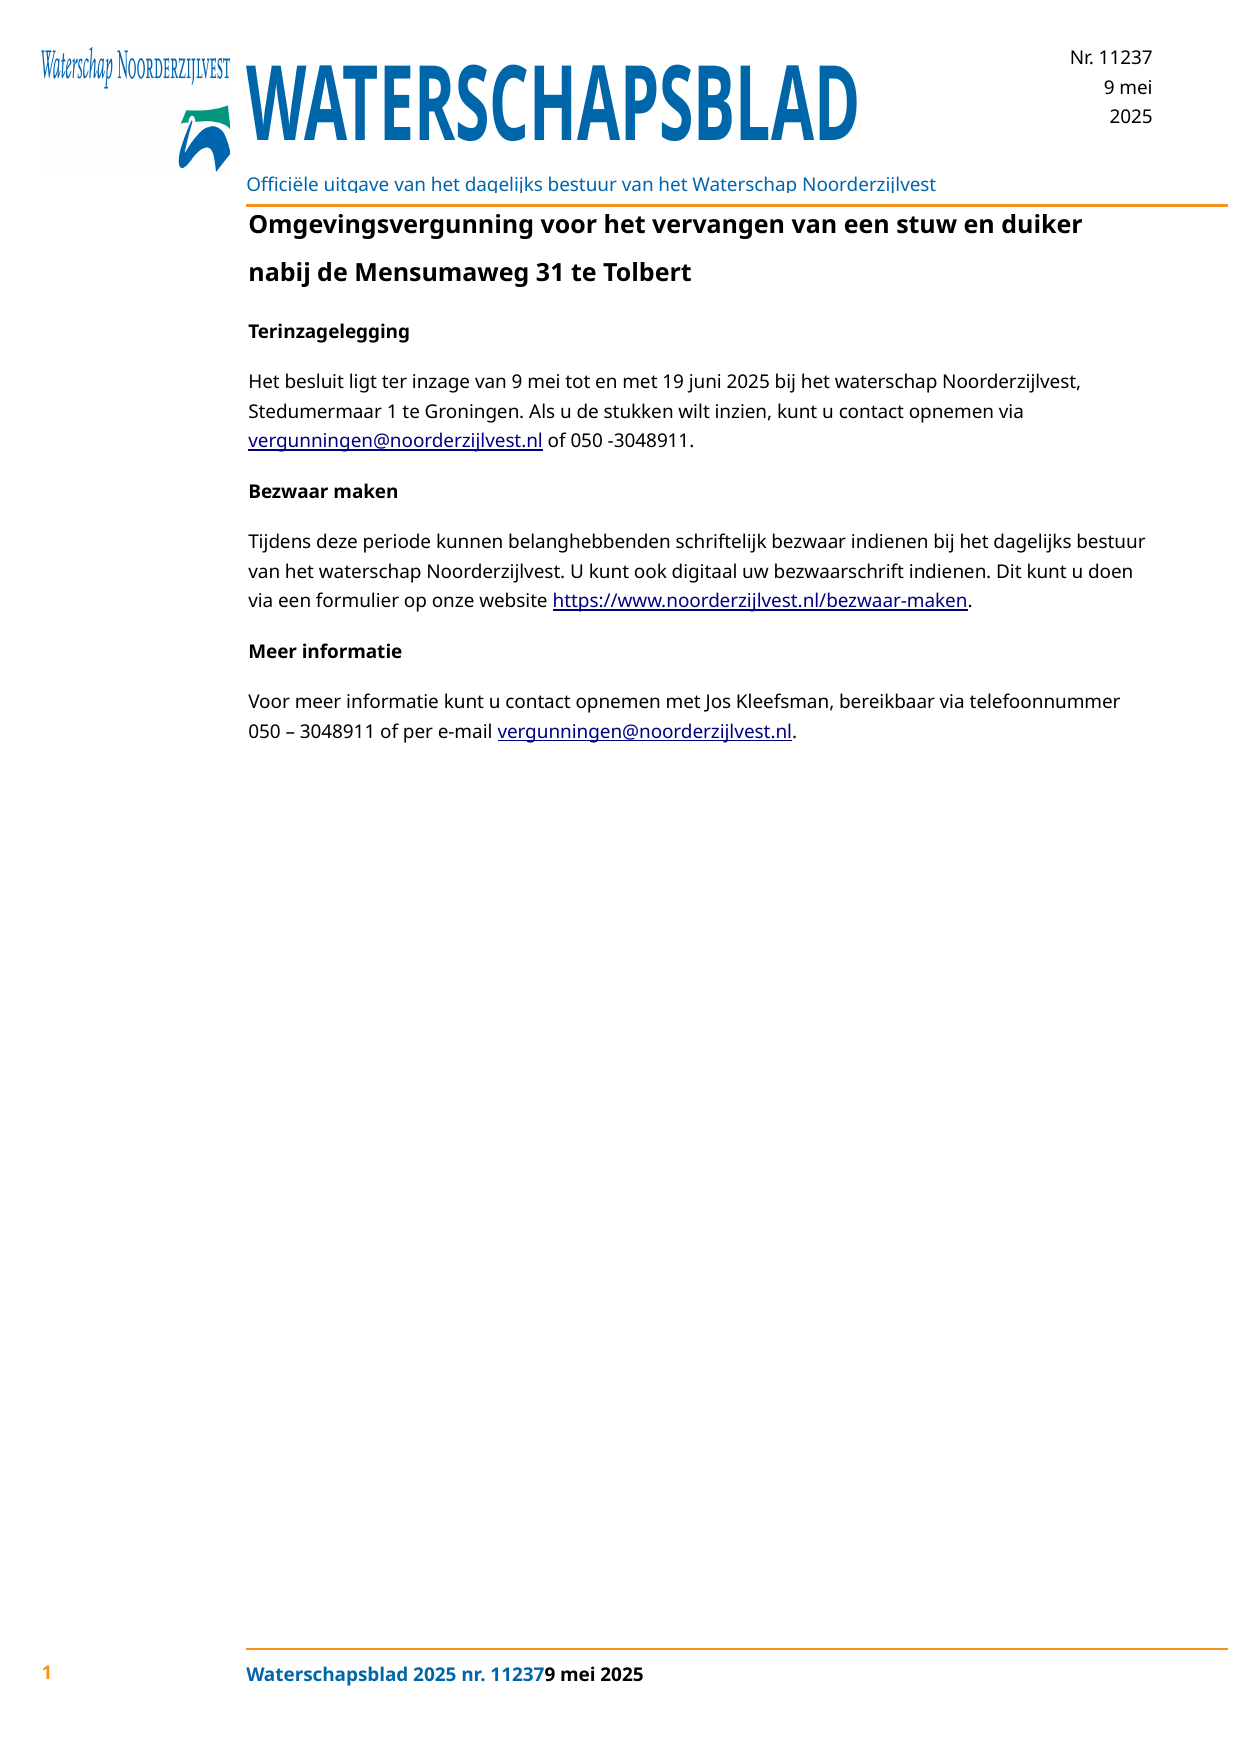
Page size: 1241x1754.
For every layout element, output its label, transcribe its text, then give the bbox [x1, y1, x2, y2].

text Tijdens deze periode kunnen belanghebbenden schriftelijk bezwaar indienen bij het dagelijks bestuur van het waterschap Noorderzijlvest. U kunt ook digitaal uw bezwaarschrift indienen. Dit kunt u doen via een formulier op onze website https://www.noorderzijlvest.nl/bezwaar-maken. [248, 528, 1152, 613]
picture [41, 47, 231, 172]
text Omgevingsvergunning voor het vervangen van een stuw en duiker nabij de Mensumaweg 31 te Tolbert [248, 207, 1152, 288]
text Het besluit ligt ter inzage van 9 mei tot en met 19 juni 2025 bij het waterschap Noorderzijlvest, Stedumermaar 1 te Groningen. Als u de stukken wilt inzien, kunt u contact opnemen via vergunningen@noorderzijlvest.nl of 050 -3048911. [248, 368, 1152, 453]
text Meer informatie [248, 638, 1152, 664]
text Voor meer informatie kunt u contact opnemen met Jos Kleefsman, bereikbaar via telefoonnummer 050 – 3048911 of per e-mail vergunningen@noorderzijlvest.nl. [248, 688, 1152, 744]
text Bezwaar maken [248, 478, 1152, 504]
text Terinzagelegging [248, 318, 1152, 344]
